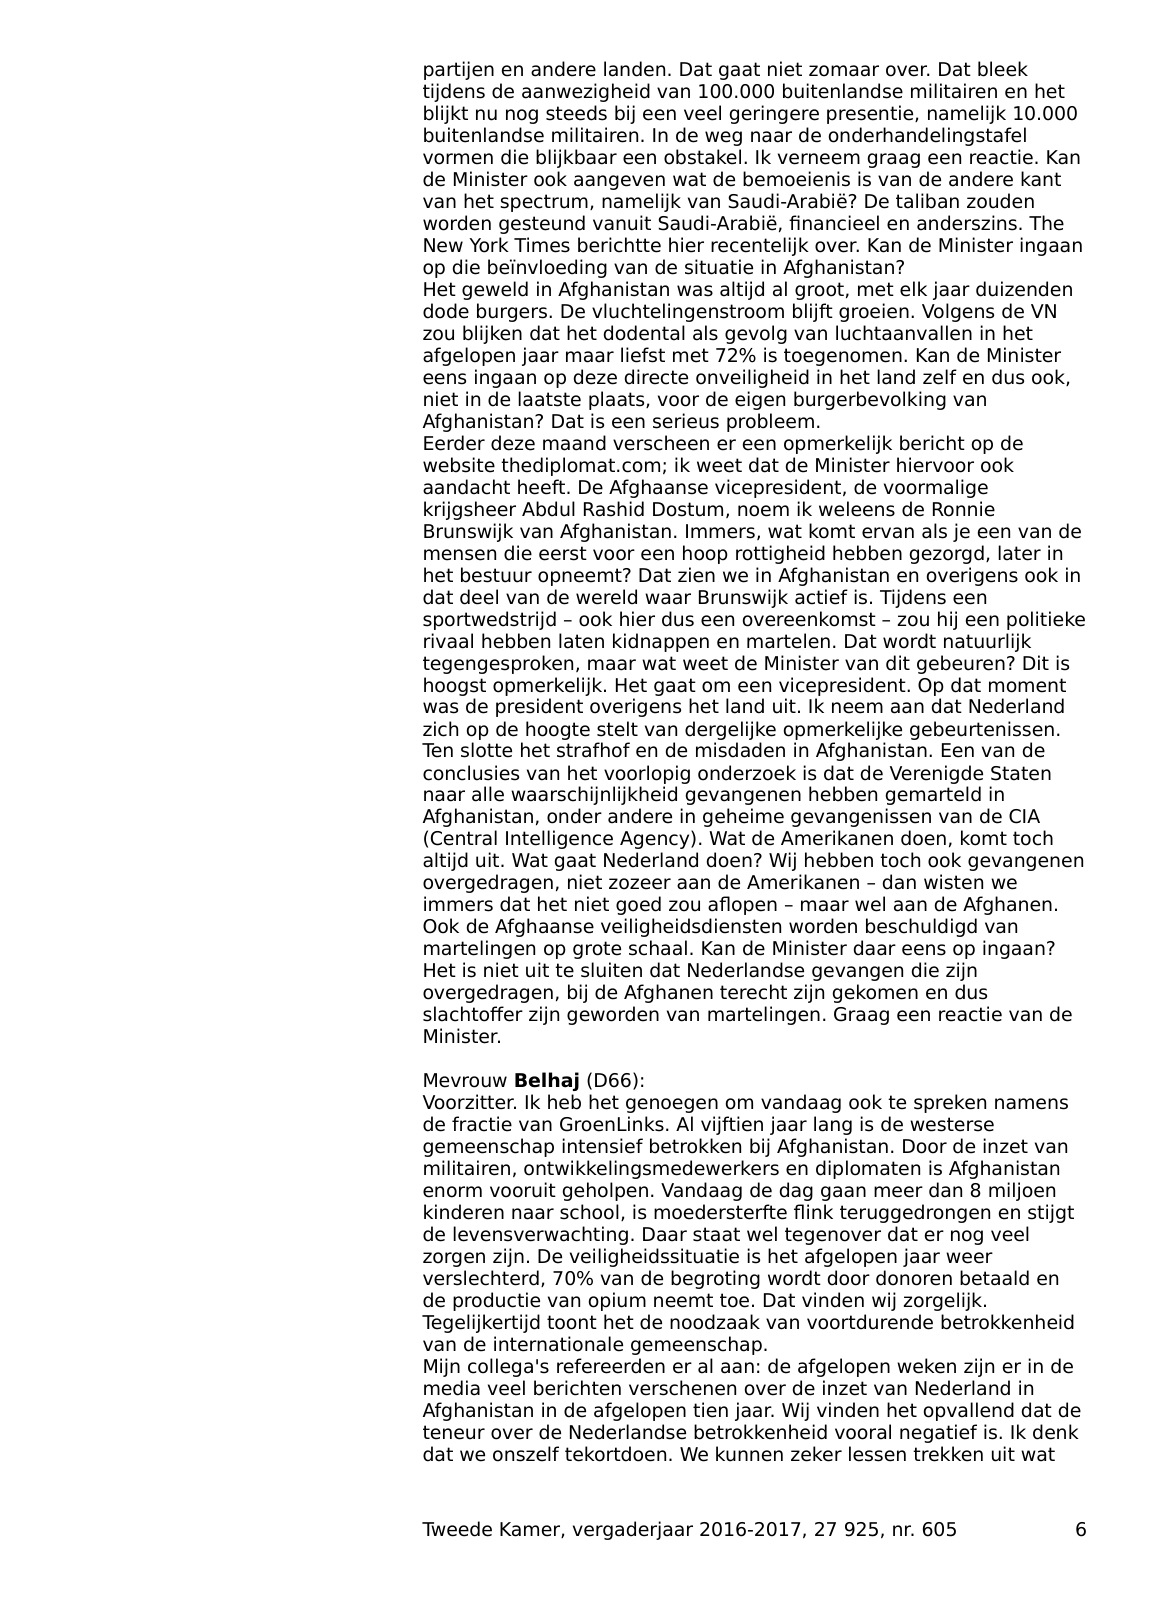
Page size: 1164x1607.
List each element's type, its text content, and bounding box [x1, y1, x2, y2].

text Eerder deze maand verscheen er een opmerkelijk bericht op de website thediplomat.com; ik weet dat de Minister hiervoor ook aandacht heeft. De Afghaanse vicepresident, de voormalige krijgsheer Abdul Rashid Dostum, noem ik weleens de Ronnie Brunswijk van Afghanistan. Immers, wat komt ervan als je een van de mensen die eerst voor een hoop rottigheid hebben gezorgd, later in het bestuur opneemt? Dat zien we in Afghanistan en overigens ook in dat deel van de wereld waar Brunswijk actief is. Tijdens een sportwedstrijd – ook hier dus een overeenkomst – zou hij een politieke rivaal hebben laten kidnappen en martelen. Dat wordt natuurlijk tegengesproken, maar wat weet de Minister van dit gebeuren? Dit is hoogst opmerkelijk. Het gaat om een vicepresident. Op dat moment was de president overigens het land uit. Ik neem aan dat Nederland zich op de hoogte stelt van dergelijke opmerkelijke gebeurtenissen. [422, 433, 1087, 740]
text Ten slotte het strafhof en de misdaden in Afghanistan. Een van de conclusies van het voorlopig onderzoek is dat de Verenigde Staten naar alle waarschijnlijkheid gevangenen hebben gemarteld in Afghanistan, onder andere in geheime gevangenissen van de CIA (Central Intelligence Agency). Wat de Amerikanen doen, komt toch altijd uit. Wat gaat Nederland doen? Wij hebben toch ook gevangenen overgedragen, niet zozeer aan de Amerikanen – dan wisten we immers dat het niet goed zou aflopen – maar wel aan de Afghanen. Ook de Afghaanse veiligheidsdiensten worden beschuldigd van martelingen op grote schaal. Kan de Minister daar eens op ingaan? Het is niet uit te sluiten dat Nederlandse gevangen die zijn overgedragen, bij de Afghanen terecht zijn gekomen en dus slachtoffer zijn geworden van martelingen. Graag een reactie van de Minister. [422, 740, 1087, 1048]
text Het geweld in Afghanistan was altijd al groot, met elk jaar duizenden dode burgers. De vluchtelingenstroom blijft groeien. Volgens de VN zou blijken dat het dodental als gevolg van luchtaanvallen in het afgelopen jaar maar liefst met 72% is toegenomen. Kan de Minister eens ingaan op deze directe onveiligheid in het land zelf en dus ook, niet in de laatste plaats, voor de eigen burgerbevolking van Afghanistan? Dat is een serieus probleem. [422, 279, 1087, 433]
text Mevrouw Belhaj (D66): [422, 1070, 1087, 1092]
text Mijn collega's refereerden er al aan: de afgelopen weken zijn er in de media veel berichten verschenen over de inzet van Nederland in Afghanistan in de afgelopen tien jaar. Wij vinden het opvallend dat de teneur over de Nederlandse betrokkenheid vooral negatief is. Ik denk dat we onszelf tekortdoen. We kunnen zeker lessen trekken uit wat [422, 1356, 1087, 1466]
text Voorzitter. Ik heb het genoegen om vandaag ook te spreken namens de fractie van GroenLinks. Al vijftien jaar lang is de westerse gemeenschap intensief betrokken bij Afghanistan. Door de inzet van militairen, ontwikkelingsmedewerkers en diplomaten is Afghanistan enorm vooruit geholpen. Vandaag de dag gaan meer dan 8 miljoen kinderen naar school, is moedersterfte flink teruggedrongen en stijgt de levensverwachting. Daar staat wel tegenover dat er nog veel zorgen zijn. De veiligheidssituatie is het afgelopen jaar weer verslechterd, 70% van de begroting wordt door donoren betaald en de productie van opium neemt toe. Dat vinden wij zorgelijk. Tegelijkertijd toont het de noodzaak van voortdurende betrokkenheid van de internationale gemeenschap. [422, 1092, 1087, 1356]
text partijen en andere landen. Dat gaat niet zomaar over. Dat bleek tijdens de aanwezigheid van 100.000 buitenlandse militairen en het blijkt nu nog steeds bij een veel geringere presentie, namelijk 10.000 buitenlandse militairen. In de weg naar de onderhandelingstafel vormen die blijkbaar een obstakel. Ik verneem graag een reactie. Kan de Minister ook aangeven wat de bemoeienis is van de andere kant van het spectrum, namelijk van Saudi-Arabië? De taliban zouden worden gesteund vanuit Saudi-Arabië, financieel en anderszins. The New York Times berichtte hier recentelijk over. Kan de Minister ingaan op die beïnvloeding van de situatie in Afghanistan? [422, 59, 1087, 279]
